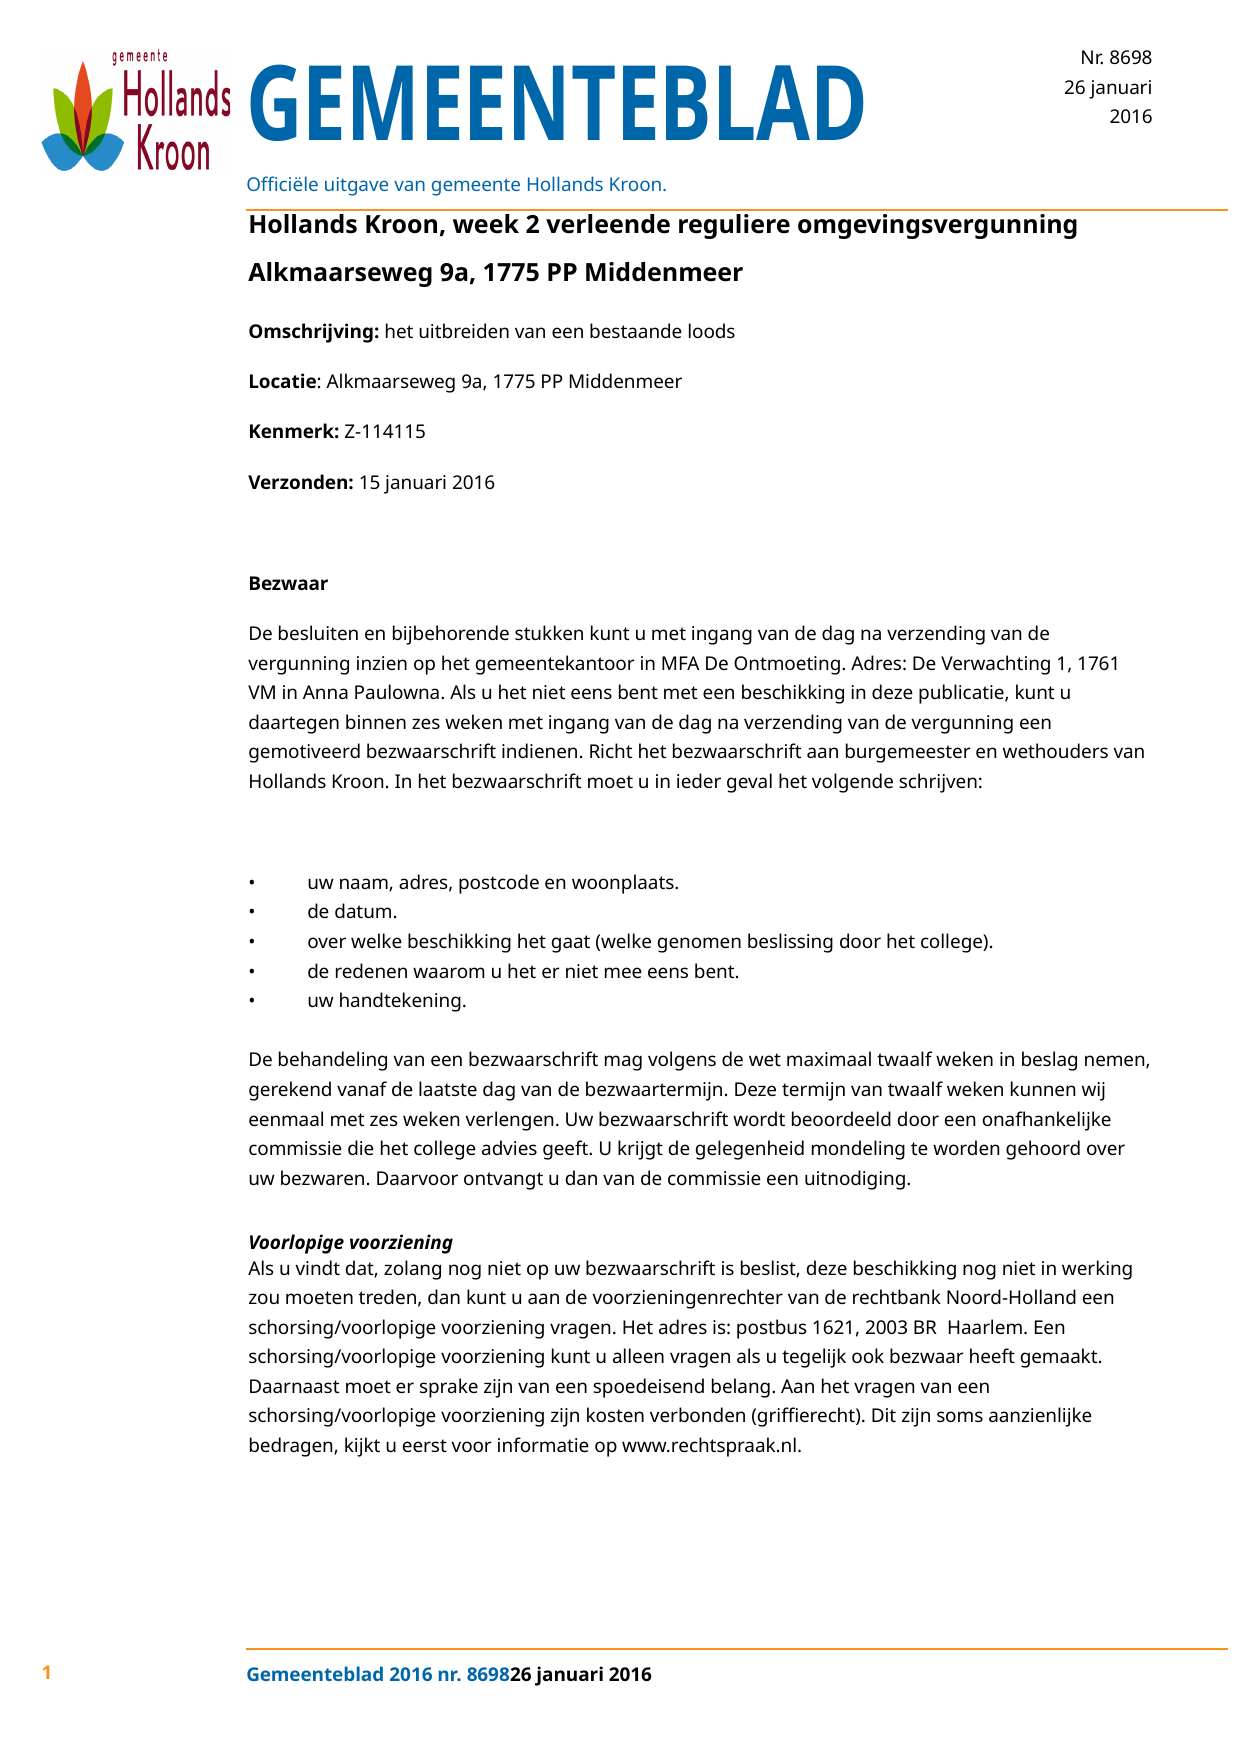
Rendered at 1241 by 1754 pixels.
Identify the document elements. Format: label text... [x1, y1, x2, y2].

text Bezwaar [248, 570, 1152, 596]
list uw naam, adres, postcode en woonplaats. [248, 869, 1152, 895]
text Kenmerk: Z-114115 [248, 419, 1152, 444]
text Omschrijving: het uitbreiden van een bestaande loods [248, 318, 1152, 344]
text Als u vindt dat, zolang nog niet op uw bezwaarschrift is beslist, deze beschikking nog niet in werking zou moeten treden, dan kunt u aan de voorzieningenrechter van de rechtbank Noord-Holland een schorsing/voorlopige voorziening vragen. Het adres is: postbus 1621, 2003 BR Haarlem. Een schorsing/voorlopige voorziening kunt u alleen vragen als u tegelijk ook bezwaar heeft gemaakt. Daarnaast moet er sprake zijn van een spoedeisend belang. Aan het vragen van een schorsing/voorlopige voorziening zijn kosten verbonden (griffierecht). Dit zijn soms aanzienlijke bedragen, kijkt u eerst voor informatie op www.rechtspraak.nl. [248, 1255, 1152, 1458]
text Verzonden: 15 januari 2016 [248, 469, 1152, 495]
list over welke beschikking het gaat (welke genomen beslissing door het college). [248, 928, 1152, 954]
text Locatie: Alkmaarseweg 9a, 1775 PP Middenmeer [248, 368, 1152, 394]
list de datum. [248, 899, 1152, 924]
text Hollands Kroon, week 2 verleende reguliere omgevingsvergunning Alkmaarseweg 9a, 1775 PP Middenmeer [248, 211, 1152, 288]
text De behandeling van een bezwaarschrift mag volgens de wet maximaal twaalf weken in beslag nemen, gerekend vanaf de laatste dag van de bezwaartermijn. Deze termijn van twaalf weken kunnen wij eenmaal met zes weken verlengen. Uw bezwaarschrift wordt beoordeeld door een onafhankelijke commissie die het college advies geeft. U krijgt de gelegenheid mondeling te worden gehoord over uw bezwaren. Daarvoor ontvangt u dan van de commissie een uitnodiging. [248, 1047, 1152, 1191]
text De besluiten en bijbehorende stukken kunt u met ingang van de dag na verzending van de vergunning inzien op het gemeentekantoor in MFA De Ontmoeting. Adres: De Verwachting 1, 1761 VM in Anna Paulowna. Als u het niet eens bent met een beschikking in deze publicatie, kunt u daartegen binnen zes weken met ingang van de dag na verzending van de vergunning een gemotiveerd bezwaarschrift indienen. Richt het bezwaarschrift aan burgemeester en wethouders van Hollands Kroon. In het bezwaarschrift moet u in ieder geval het volgende schrijven: [248, 620, 1152, 794]
picture [41, 47, 231, 172]
list de redenen waarom u het er niet mee eens bent. [248, 958, 1152, 984]
text Voorlopige voorziening [248, 1229, 1152, 1255]
list uw handtekening. [248, 987, 1152, 1013]
